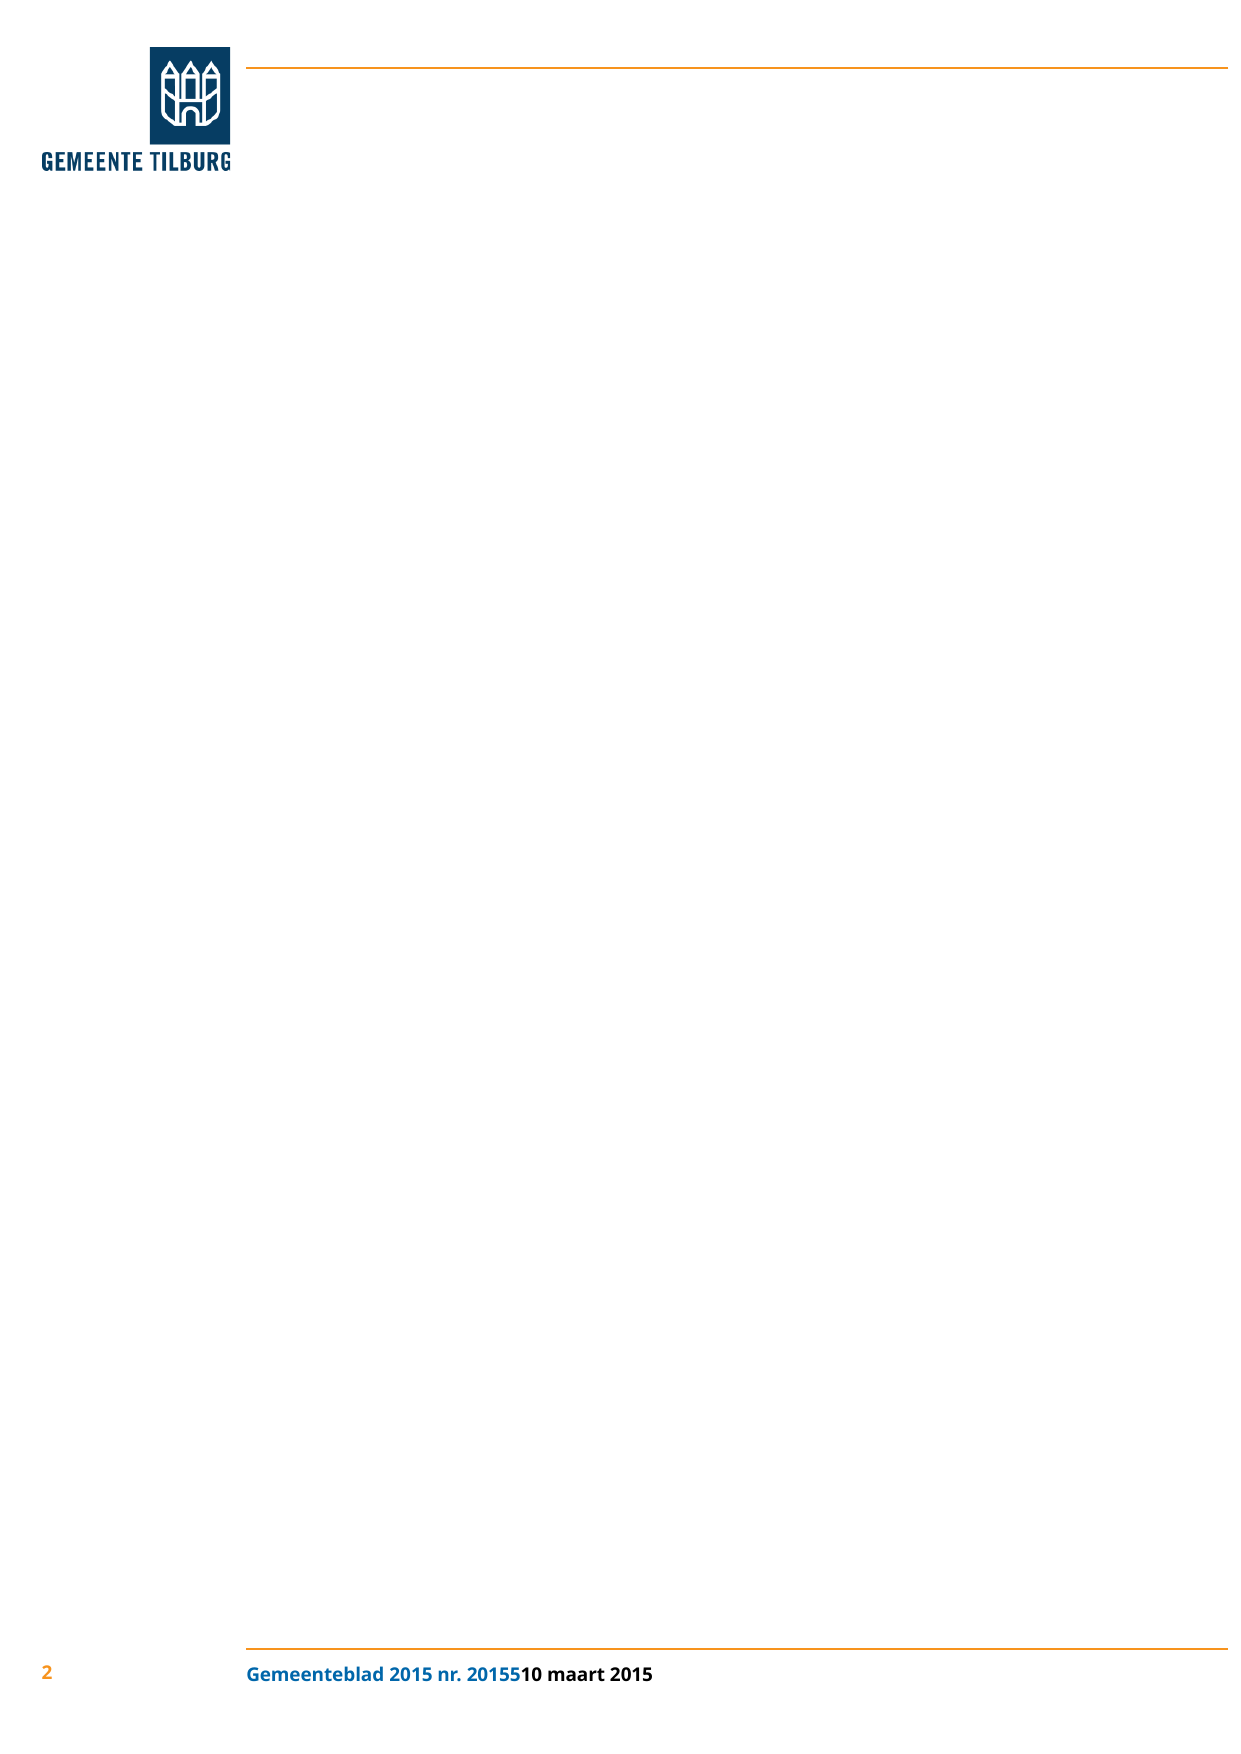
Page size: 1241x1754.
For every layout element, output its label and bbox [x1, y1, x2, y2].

picture [41, 47, 231, 172]
